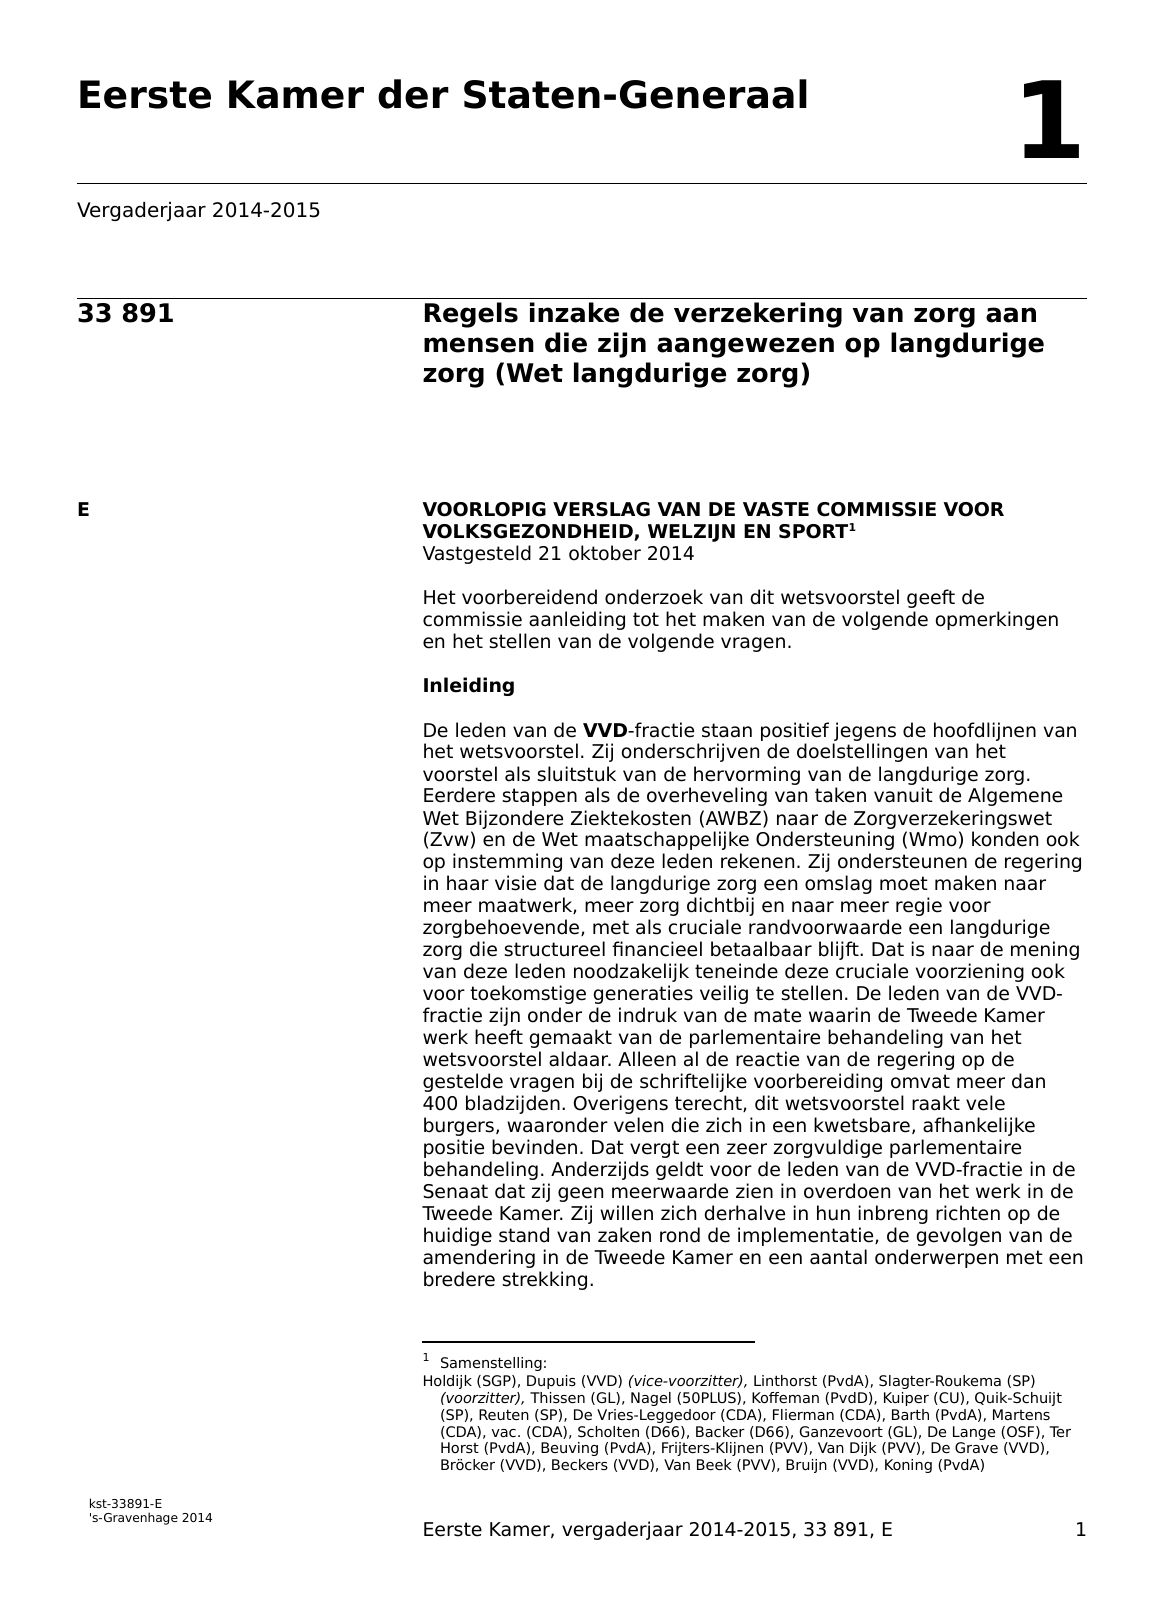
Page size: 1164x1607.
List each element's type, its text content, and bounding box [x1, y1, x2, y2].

text 's-Gravenhage 2014 [88, 1511, 323, 1525]
subtitle 33 891 Regels inzake de verzekering van zorg aan mensen die zijn aangewezen op langdurige zorg (Wet langdurige zorg) [77, 299, 1087, 388]
text Vastgesteld 21 oktober 2014 [422, 543, 1087, 565]
text De leden van de VVD-fractie staan positief jegens de hoofdlijnen van het wetsvoorstel. Zij onderschrijven de doelstellingen van het voorstel als sluitstuk van de hervorming van de langdurige zorg. Eerdere stappen als de overheveling van taken vanuit de Algemene Wet Bijzondere Ziektekosten (AWBZ) naar de Zorgverzekeringswet (Zvw) en de Wet maatschappelijke Ondersteuning (Wmo) konden ook op instemming van deze leden rekenen. Zij ondersteunen de regering in haar visie dat de langdurige zorg een omslag moet maken naar meer maatwerk, meer zorg dichtbij en naar meer regie voor zorgbehoevende, met als cruciale randvoorwaarde een langdurige zorg die structureel financieel betaalbaar blijft. Dat is naar de mening van deze leden noodzakelijk teneinde deze cruciale voorziening ook voor toekomstige generaties veilig te stellen. De leden van de VVD-fractie zijn onder de indruk van de mate waarin de Tweede Kamer werk heeft gemaakt van de parlementaire behandeling van het wetsvoorstel aldaar. Alleen al de reactie van de regering op de gestelde vragen bij de schriftelijke voorbereiding omvat meer dan 400 bladzijden. Overigens terecht, dit wetsvoorstel raakt vele burgers, waaronder velen die zich in een kwetsbare, afhankelijke positie bevinden. Dat vergt een zeer zorgvuldige parlementaire behandeling. Anderzijds geldt voor de leden van de VVD-fractie in de Senaat dat zij geen meerwaarde zien in overdoen van het werk in de Tweede Kamer. Zij willen zich derhalve in hun inbreng richten op de huidige stand van zaken rond de implementatie, de gevolgen van de amendering in de Tweede Kamer en een aantal onderwerpen met een bredere strekking. [422, 719, 1087, 1291]
subtitle E VOORLOPIG VERSLAG VAN DE VASTE COMMISSIE VOOR VOLKSGEZONDHEID, WELZIJN EN SPORT [77, 499, 1087, 543]
text kst-33891-E [88, 1497, 323, 1511]
text Holdijk (SGP), Dupuis (VVD) (vice-voorzitter), Linthorst (PvdA), Slagter-Roukema (SP) (voorzitter), Thissen (GL), Nagel (50PLUS), Koffeman (PvdD), Kuiper (CU), Quik-Schuijt (SP), Reuten (SP), De Vries-Leggedoor (CDA), Flierman (CDA), Barth (PvdA), Martens (CDA), vac. (CDA), Scholten (D66), Backer (D66), Ganzevoort (GL), De Lange (OSF), Ter Horst (PvdA), Beuving (PvdA), Frijters-Klijnen (PVV), Van Dijk (PVV), De Grave (VVD), Bröcker (VVD), Beckers (VVD), Van Beek (PVV), Bruijn (VVD), Koning (PvdA) [422, 1373, 1087, 1474]
subtitle Inleiding [422, 675, 1087, 697]
table_header 1 [886, 59, 1087, 183]
table_header Eerste Kamer der Staten-Generaal [77, 59, 886, 183]
text Het voorbereidend onderzoek van dit wetsvoorstel geeft de commissie aanleiding tot het maken van de volgende opmerkingen en het stellen van de volgende vragen. [422, 587, 1087, 653]
table_cell Vergaderjaar 2014-2015 [77, 184, 1087, 298]
text Samenstelling: [422, 1351, 1087, 1373]
